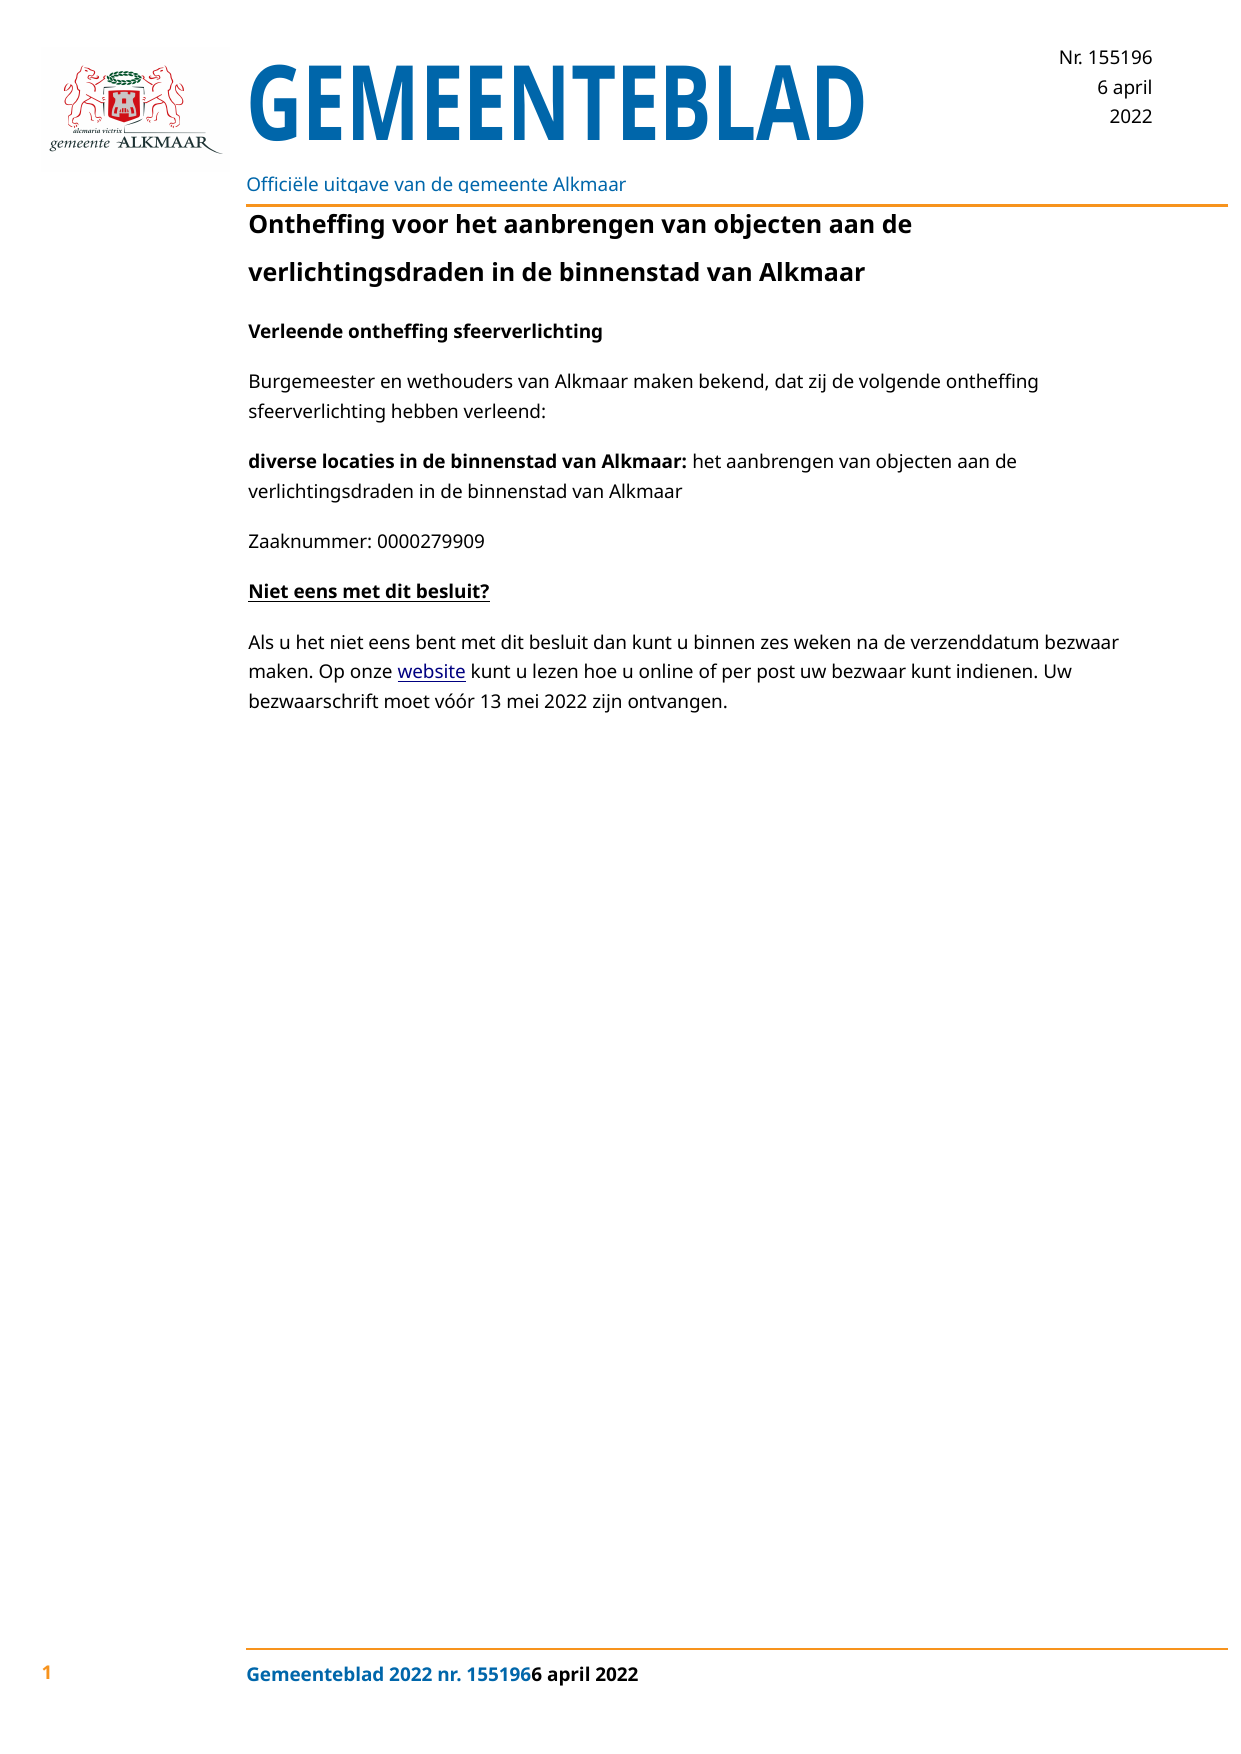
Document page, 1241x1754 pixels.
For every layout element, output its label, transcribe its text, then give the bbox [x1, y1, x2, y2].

text diverse locaties in de binnenstad van Alkmaar: het aanbrengen van objecten aan de verlichtingsdraden in de binnenstad van Alkmaar [248, 448, 1152, 504]
text Niet eens met dit besluit? [248, 579, 1152, 604]
text Als u het niet eens bent met dit besluit dan kunt u binnen zes weken na de verzenddatum bezwaar maken. Op onze website kunt u lezen hoe u online of per post uw bezwaar kunt indienen. Uw bezwaarschrift moet vóór 13 mei 2022 zijn ontvangen. [248, 629, 1152, 714]
text Verleende ontheffing sfeerverlichting [248, 318, 1152, 344]
text Zaaknummer: 0000279909 [248, 528, 1152, 554]
picture [41, 47, 231, 172]
text Burgemeester en wethouders van Alkmaar maken bekend, dat zij de volgende ontheffing sfeerverlichting hebben verleend: [248, 368, 1152, 424]
text Ontheffing voor het aanbrengen van objecten aan de verlichtingsdraden in de binnenstad van Alkmaar [248, 207, 1152, 288]
